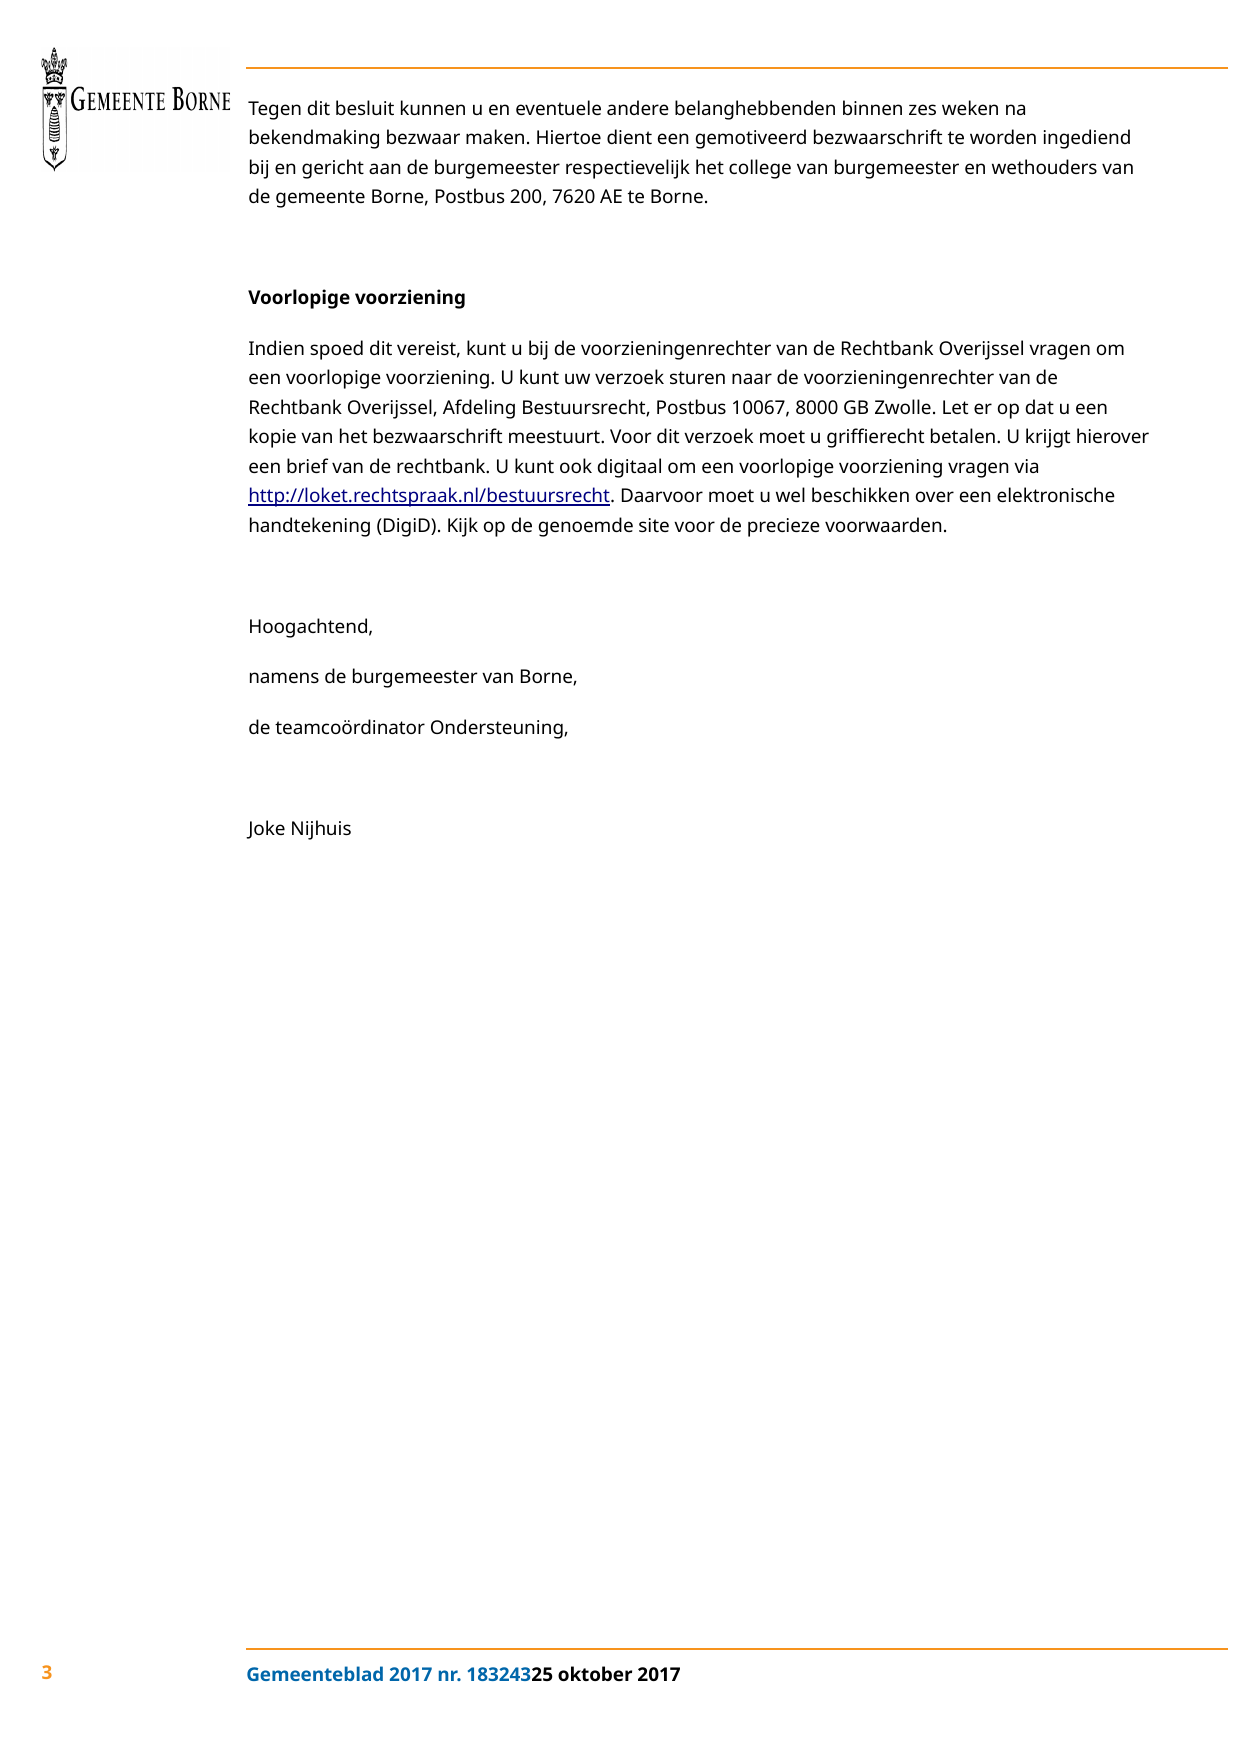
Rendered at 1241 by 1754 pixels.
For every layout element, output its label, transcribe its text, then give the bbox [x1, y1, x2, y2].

text Hoogachtend, [248, 613, 1152, 639]
text namens de burgemeester van Borne, [248, 663, 1152, 689]
text de teamcoördinator Ondersteuning, [248, 714, 1152, 740]
text Voorlopige voorziening [248, 284, 1152, 310]
text Tegen dit besluit kunnen u en eventuele andere belanghebbenden binnen zes weken na bekendmaking bezwaar maken. Hiertoe dient een gemotiveerd bezwaarschrift te worden ingediend bij en gericht aan de burgemeester respectievelijk het college van burgemeester en wethouders van de gemeente Borne, Postbus 200, 7620 AE te Borne. [248, 95, 1152, 209]
text Indien spoed dit vereist, kunt u bij de voorzieningenrechter van de Rechtbank Overijssel vragen om een voorlopige voorziening. U kunt uw verzoek sturen naar de voorzieningenrechter van de Rechtbank Overijssel, Afdeling Bestuursrecht, Postbus 10067, 8000 GB Zwolle. Let er op dat u een kopie van het bezwaarschrift meestuurt. Voor dit verzoek moet u griffierecht betalen. U krijgt hierover een brief van de rechtbank. U kunt ook digitaal om een voorlopige voorziening vragen via http://loket.rechtspraak.nl/bestuursrecht. Daarvoor moet u wel beschikken over een elektronische handtekening (DigiD). Kijk op de genoemde site voor de precieze voorwaarden. [248, 335, 1152, 538]
picture [41, 47, 231, 172]
text Joke Nijhuis [248, 815, 1152, 841]
